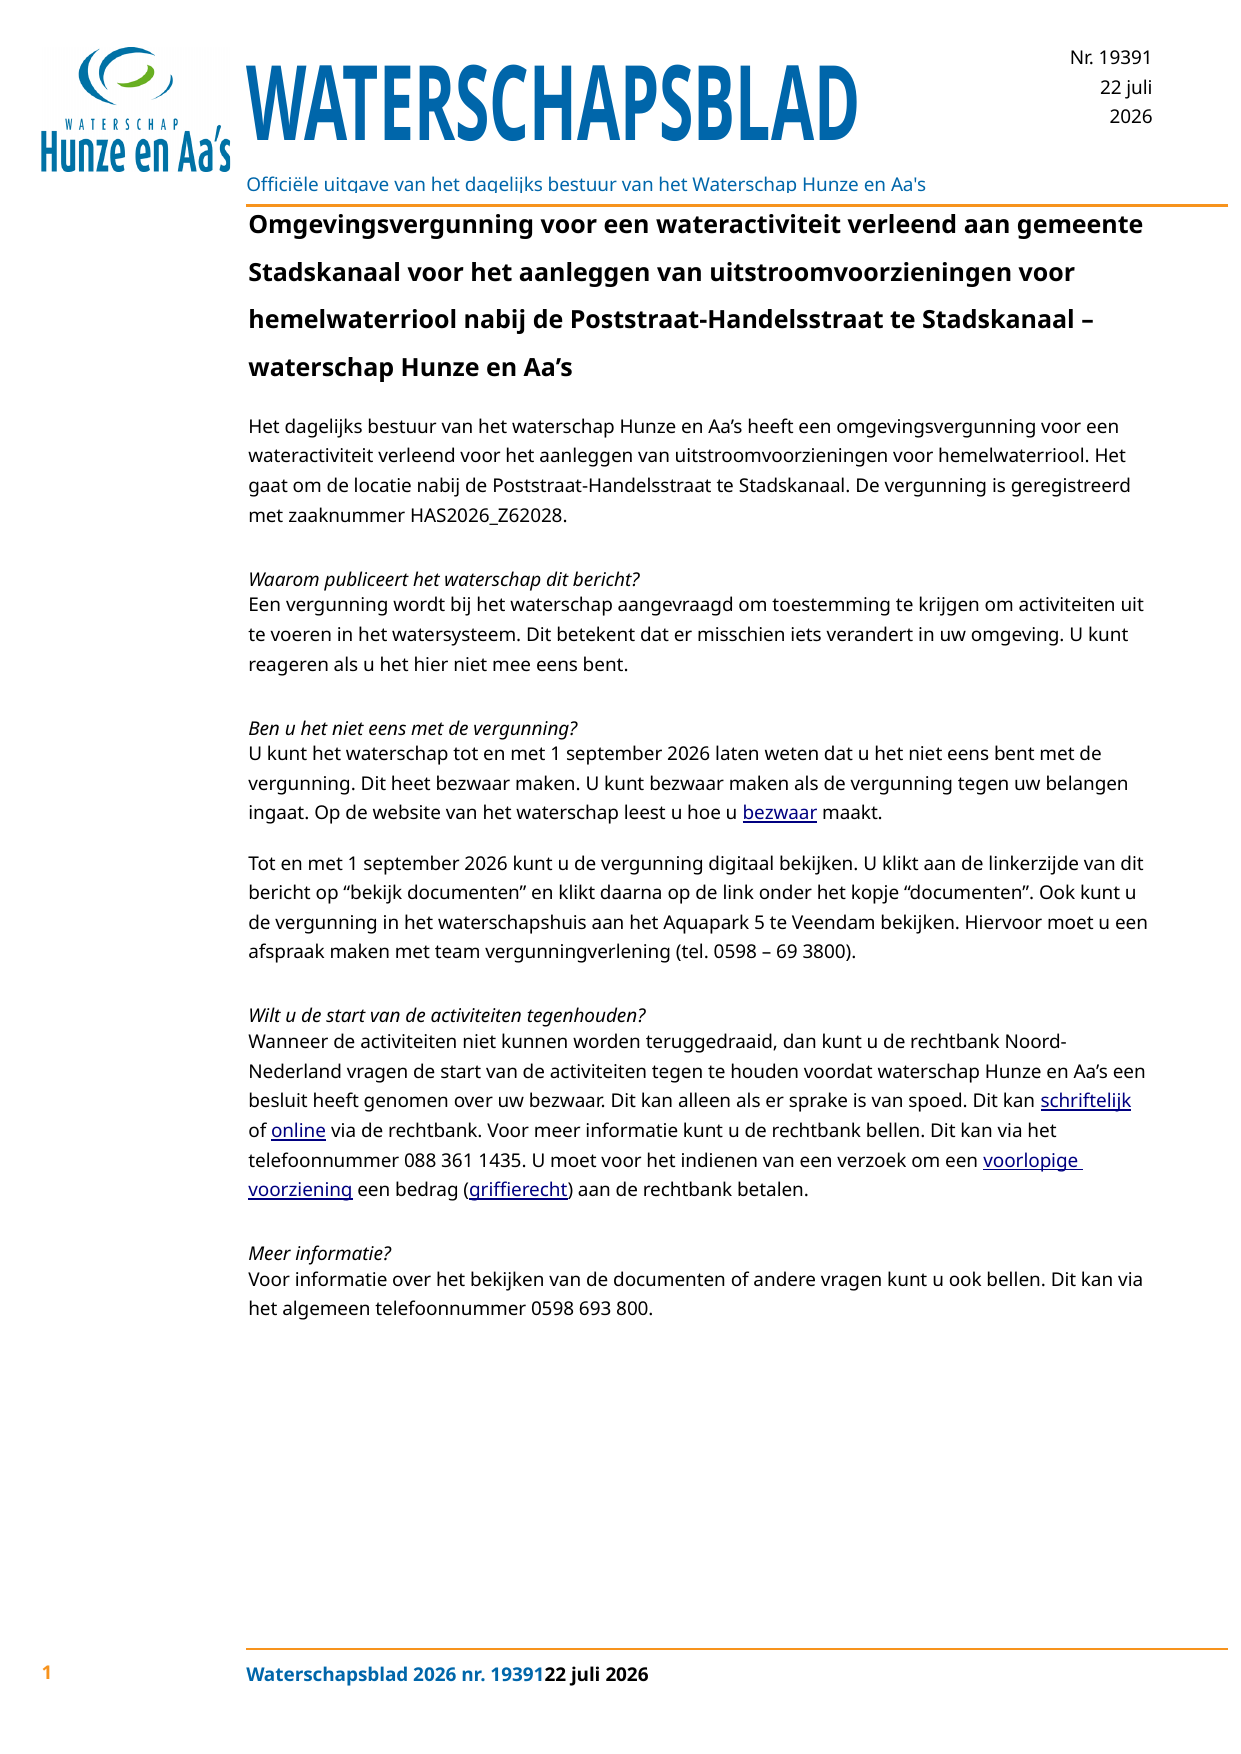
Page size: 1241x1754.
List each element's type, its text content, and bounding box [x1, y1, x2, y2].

text Wanneer de activiteiten niet kunnen worden teruggedraaid, dan kunt u de rechtbank Noord-Nederland vragen de start van de activiteiten tegen te houden voordat waterschap Hunze en Aa’s een besluit heeft genomen over uw bezwaar. Dit kan alleen als er sprake is van spoed. Dit kan schriftelijk of online via de rechtbank. Voor meer informatie kunt u de rechtbank bellen. Dit kan via het telefoonnummer 088 361 1435. U moet voor het indienen van een verzoek om een voorlopige voorziening een bedrag (griffierecht) aan de rechtbank betalen. [248, 1028, 1152, 1202]
text Waarom publiceert het waterschap dit bericht? [248, 566, 1152, 592]
text Tot en met 1 september 2026 kunt u de vergunning digitaal bekijken. U klikt aan de linkerzijde van dit bericht op “bekijk documenten” en klikt daarna op de link onder het kopje “documenten”. Ook kunt u de vergunning in het waterschapshuis aan het Aquapark 5 te Veendam bekijken. Hiervoor moet u een afspraak maken met team vergunningverlening (tel. 0598 – 69 3800). [248, 850, 1152, 964]
text Het dagelijks bestuur van het waterschap Hunze en Aa’s heeft een omgevingsvergunning voor een wateractiviteit verleend voor het aanleggen van uitstroomvoorzieningen voor hemelwaterriool. Het gaat om de locatie nabij de Poststraat-Handelsstraat te Stadskanaal. De vergunning is geregistreerd met zaaknummer HAS2026_Z62028. [248, 413, 1152, 528]
text Omgevingsvergunning voor een wateractiviteit verleend aan gemeente Stadskanaal voor het aanleggen van uitstroomvoorzieningen voor hemelwaterriool nabij de Poststraat-Handelsstraat te Stadskanaal – waterschap Hunze en Aa’s [248, 207, 1152, 384]
text U kunt het waterschap tot en met 1 september 2026 laten weten dat u het niet eens bent met de vergunning. Dit heet bezwaar maken. U kunt bezwaar maken als de vergunning tegen uw belangen ingaat. Op de website van het waterschap leest u hoe u bezwaar maakt. [248, 740, 1152, 825]
picture [183, 163, 191, 172]
text Voor informatie over het bekijken van de documenten of andere vragen kunt u ook bellen. Dit kan via het algemeen telefoonnummer 0598 693 800. [248, 1266, 1152, 1321]
text Een vergunning wordt bij het waterschap aangevraagd om toestemming te krijgen om activiteiten uit te voeren in het watersysteem. Dit betekent dat er misschien iets verandert in uw omgeving. U kunt reageren als u het hier niet mee eens bent. [248, 592, 1152, 676]
text Wilt u de start van de activiteiten tegenhouden? [248, 1003, 1152, 1028]
text Meer informatie? [248, 1240, 1152, 1266]
picture [41, 47, 231, 172]
picture [47, 154, 51, 172]
text Ben u het niet eens met de vergunning? [248, 715, 1152, 740]
picture [226, 145, 231, 156]
